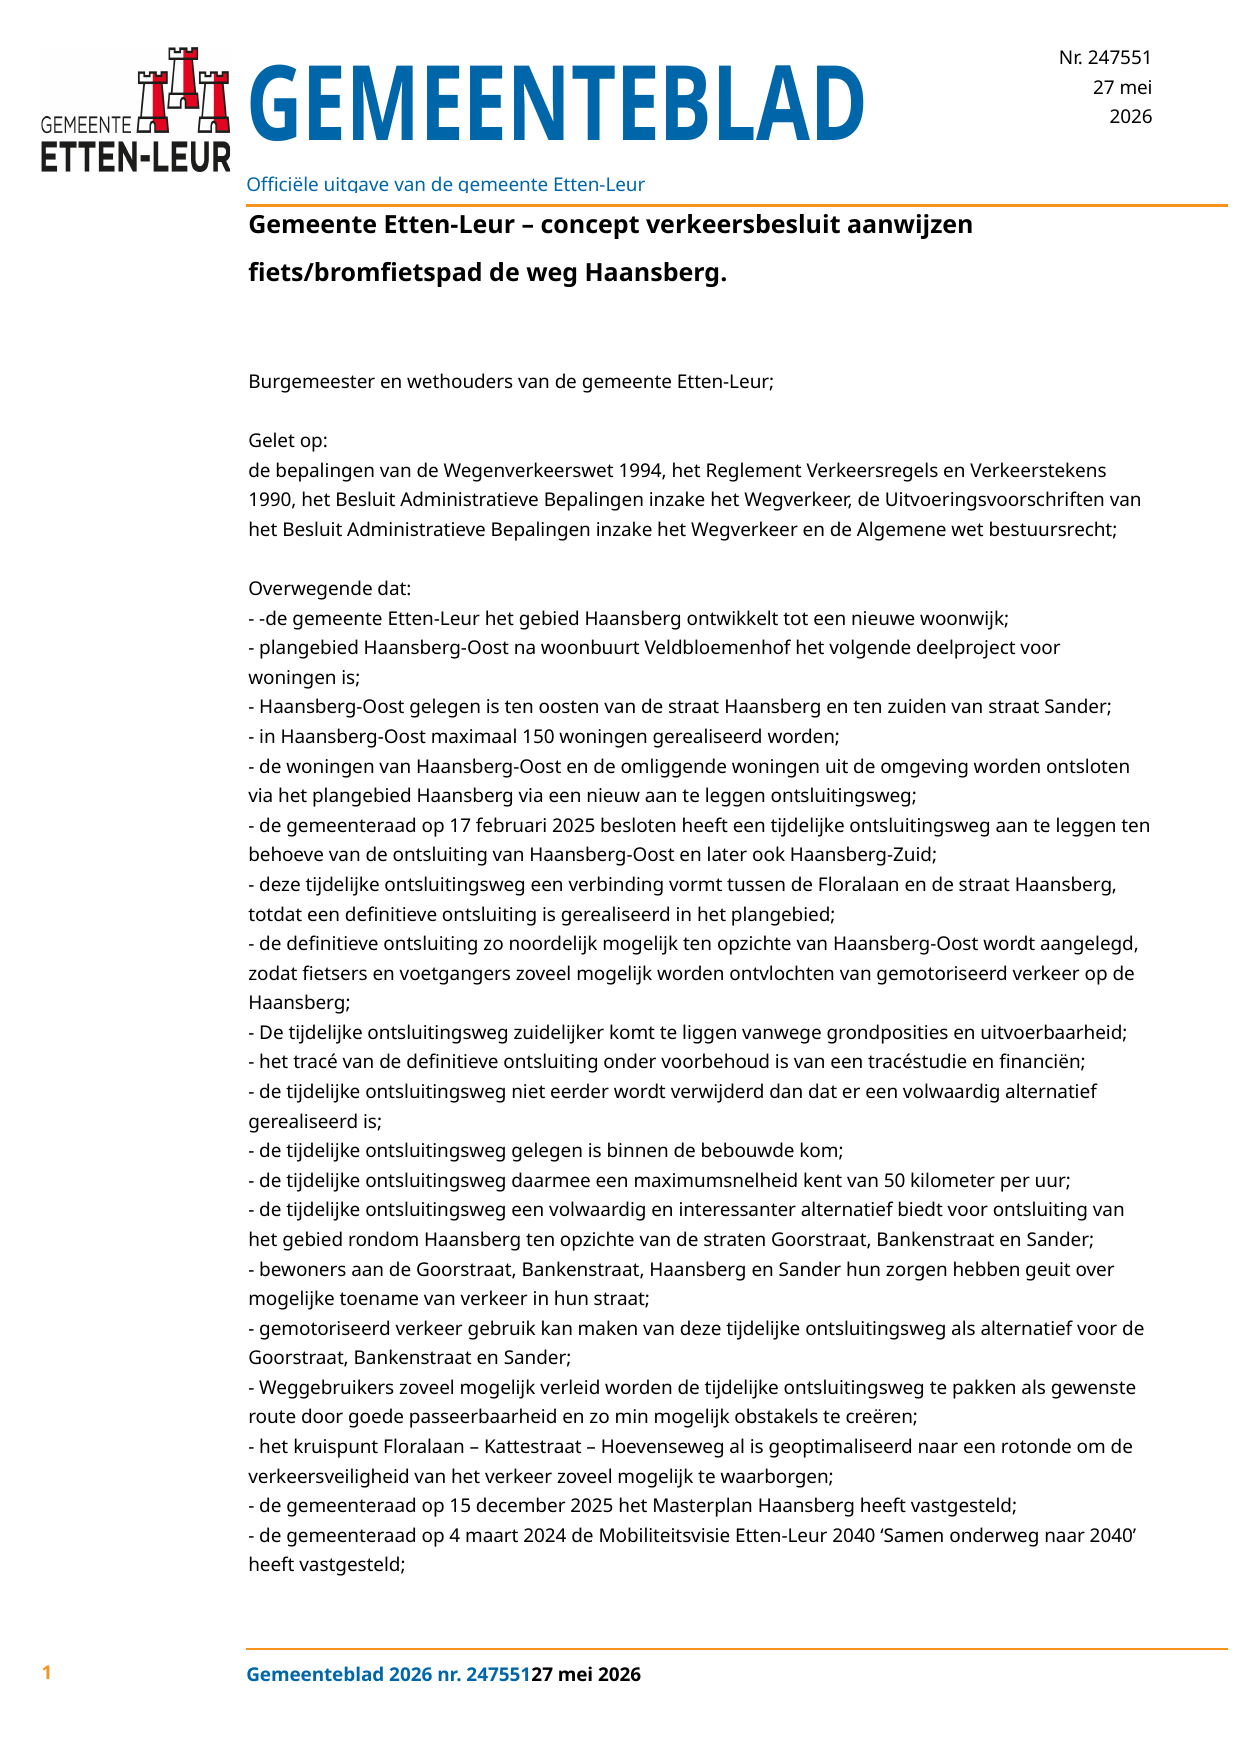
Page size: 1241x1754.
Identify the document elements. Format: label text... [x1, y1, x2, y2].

text - het kruispunt Floralaan – Kattestraat – Hoevenseweg al is geoptimaliseerd naar een rotonde om de verkeersveiligheid van het verkeer zoveel mogelijk te waarborgen; [248, 1433, 1152, 1488]
text - gemotoriseerd verkeer gebruik kan maken van deze tijdelijke ontsluitingsweg als alternatief voor de Goorstraat, Bankenstraat en Sander; [248, 1315, 1152, 1370]
text - Weggebruikers zoveel mogelijk verleid worden de tijdelijke ontsluitingsweg te pakken als gewenste route door goede passeerbaarheid en zo min mogelijk obstakels te creëren; [248, 1374, 1152, 1429]
text - de tijdelijke ontsluitingsweg een volwaardig en interessanter alternatief biedt voor ontsluiting van het gebied rondom Haansberg ten opzichte van de straten Goorstraat, Bankenstraat en Sander; [248, 1197, 1152, 1252]
picture [41, 47, 231, 172]
text Overwegende dat: [248, 575, 1152, 601]
text - -de gemeente Etten-Leur het gebied Haansberg ontwikkelt tot een nieuwe woonwijk; [248, 605, 1152, 631]
text - de gemeenteraad op 17 februari 2025 besloten heeft een tijdelijke ontsluitingsweg aan te leggen ten behoeve van de ontsluiting van Haansberg-Oost en later ook Haansberg-Zuid; [248, 812, 1152, 867]
text Gemeente Etten-Leur – concept verkeersbesluit aanwijzen fiets/bromfietspad de weg Haansberg. [248, 207, 1152, 288]
text Gelet op: [248, 427, 1152, 453]
text - de gemeenteraad op 4 maart 2024 de Mobiliteitsvisie Etten-Leur 2040 ‘Samen onderweg naar 2040’ heeft vastgesteld; [248, 1522, 1152, 1577]
text - de woningen van Haansberg-Oost en de omliggende woningen uit de omgeving worden ontsloten via het plangebied Haansberg via een nieuw aan te leggen ontsluitingsweg; [248, 753, 1152, 808]
text - bewoners aan de Goorstraat, Bankenstraat, Haansberg en Sander hun zorgen hebben geuit over mogelijke toename van verkeer in hun straat; [248, 1256, 1152, 1311]
text - De tijdelijke ontsluitingsweg zuidelijker komt te liggen vanwege grondposities en uitvoerbaarheid; [248, 1019, 1152, 1045]
text - plangebied Haansberg-Oost na woonbuurt Veldbloemenhof het volgende deelproject voor woningen is; [248, 634, 1152, 690]
text - de tijdelijke ontsluitingsweg gelegen is binnen de bebouwde kom; [248, 1137, 1152, 1163]
text - het tracé van de definitieve ontsluiting onder voorbehoud is van een tracéstudie en financiën; [248, 1049, 1152, 1074]
text Burgemeester en wethouders van de gemeente Etten-Leur; [248, 368, 1152, 394]
text - de definitieve ontsluiting zo noordelijk mogelijk ten opzichte van Haansberg-Oost wordt aangelegd, zodat fietsers en voetgangers zoveel mogelijk worden ontvlochten van gemotoriseerd verkeer op de Haansberg; [248, 930, 1152, 1015]
text de bepalingen van de Wegenverkeerswet 1994, het Reglement Verkeersregels en Verkeerstekens 1990, het Besluit Administratieve Bepalingen inzake het Wegverkeer, de Uitvoeringsvoorschriften van het Besluit Administratieve Bepalingen inzake het Wegverkeer en de Algemene wet bestuursrecht; [248, 457, 1152, 542]
text - deze tijdelijke ontsluitingsweg een verbinding vormt tussen de Floralaan en de straat Haansberg, totdat een definitieve ontsluiting is gerealiseerd in het plangebied; [248, 871, 1152, 926]
text - de gemeenteraad op 15 december 2025 het Masterplan Haansberg heeft vastgesteld; [248, 1492, 1152, 1518]
text - de tijdelijke ontsluitingsweg daarmee een maximumsnelheid kent van 50 kilometer per uur; [248, 1167, 1152, 1193]
text - Haansberg-Oost gelegen is ten oosten van de straat Haansberg en ten zuiden van straat Sander; [248, 694, 1152, 719]
text - in Haansberg-Oost maximaal 150 woningen gerealiseerd worden; [248, 723, 1152, 749]
text - de tijdelijke ontsluitingsweg niet eerder wordt verwijderd dan dat er een volwaardig alternatief gerealiseerd is; [248, 1078, 1152, 1133]
